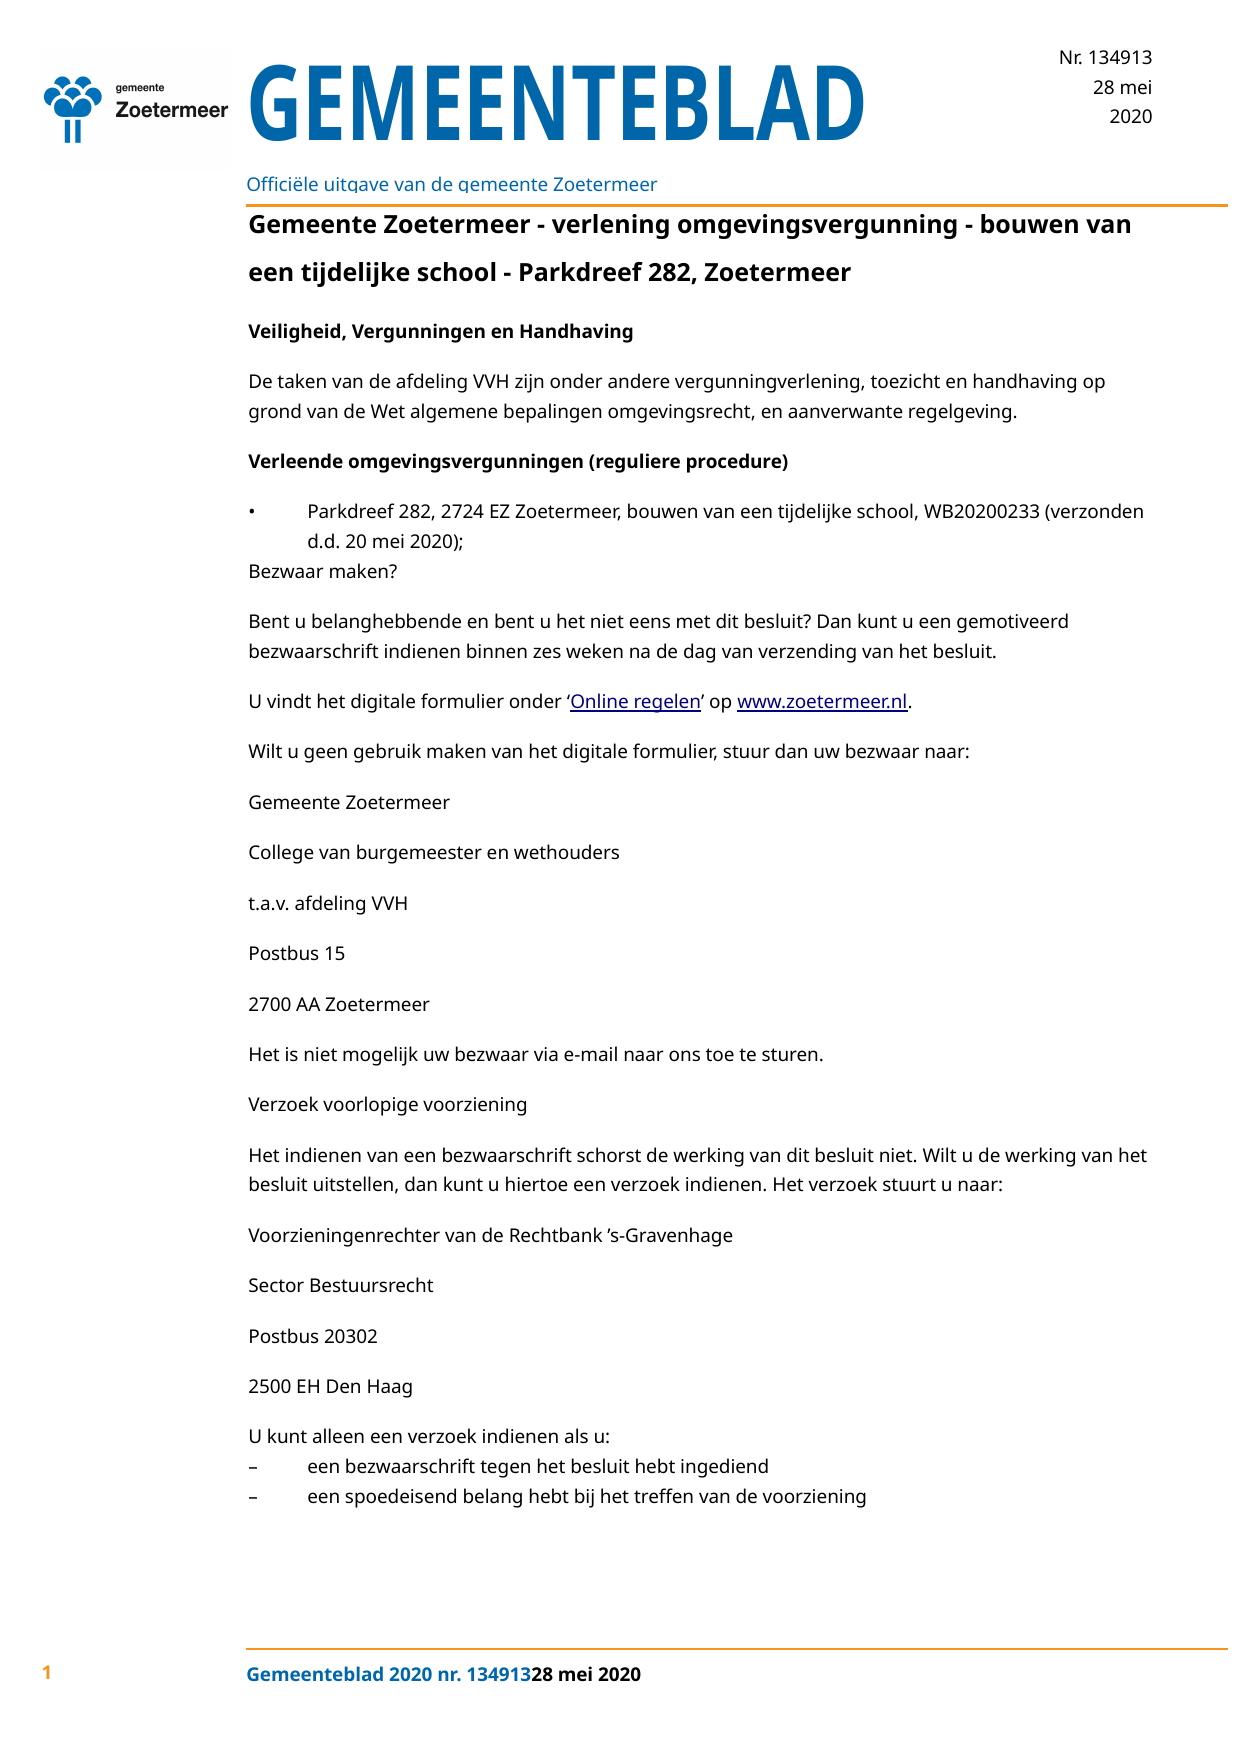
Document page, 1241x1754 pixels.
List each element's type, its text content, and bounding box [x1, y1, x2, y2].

text Het is niet mogelijk uw bezwaar via e-mail naar ons toe te sturen. [248, 1041, 1152, 1067]
text Wilt u geen gebruik maken van het digitale formulier, stuur dan uw bezwaar naar: [248, 739, 1152, 764]
text 2700 AA Zoetermeer [248, 991, 1152, 1017]
text Postbus 15 [248, 940, 1152, 966]
text 2500 EH Den Haag [248, 1373, 1152, 1399]
text Verzoek voorlopige voorziening [248, 1092, 1152, 1117]
picture [41, 47, 231, 172]
text Bent u belanghebbende en bent u het niet eens met dit besluit? Dan kunt u een gemotiveerd bezwaarschrift indienen binnen zes weken na de dag van verzending van het besluit. [248, 608, 1152, 664]
list een spoedeisend belang hebt bij het treffen van de voorziening [248, 1483, 1152, 1509]
list een bezwaarschrift tegen het besluit hebt ingediend [248, 1453, 1152, 1479]
text Voorzieningenrechter van de Rechtbank ’s-Gravenhage [248, 1222, 1152, 1248]
text Postbus 20302 [248, 1323, 1152, 1349]
text Sector Bestuursrecht [248, 1272, 1152, 1298]
text U vindt het digitale formulier onder ‘Online regelen’ op www.zoetermeer.nl. [248, 688, 1152, 714]
text Verleende omgevingsvergunningen (reguliere procedure) [248, 448, 1152, 474]
text Veiligheid, Vergunningen en Handhaving [248, 318, 1152, 344]
text U kunt alleen een verzoek indienen als u: [248, 1424, 1152, 1449]
text Gemeente Zoetermeer [248, 789, 1152, 815]
text College van burgemeester en wethouders [248, 839, 1152, 865]
text Het indienen van een bezwaarschrift schorst de werking van dit besluit niet. Wilt u de werking van het besluit uitstellen, dan kunt u hiertoe een verzoek indienen. Het verzoek stuurt u naar: [248, 1142, 1152, 1197]
list Parkdreef 282, 2724 EZ Zoetermeer, bouwen van een tijdelijke school, WB20200233 (verzonden d.d. 20 mei 2020); [248, 499, 1152, 554]
text De taken van de afdeling VVH zijn onder andere vergunningverlening, toezicht en handhaving op grond van de Wet algemene bepalingen omgevingsrecht, en aanverwante regelgeving. [248, 368, 1152, 424]
text t.a.v. afdeling VVH [248, 890, 1152, 916]
text Bezwaar maken? [248, 558, 1152, 584]
text Gemeente Zoetermeer - verlening omgevingsvergunning - bouwen van een tijdelijke school - Parkdreef 282, Zoetermeer [248, 207, 1152, 288]
